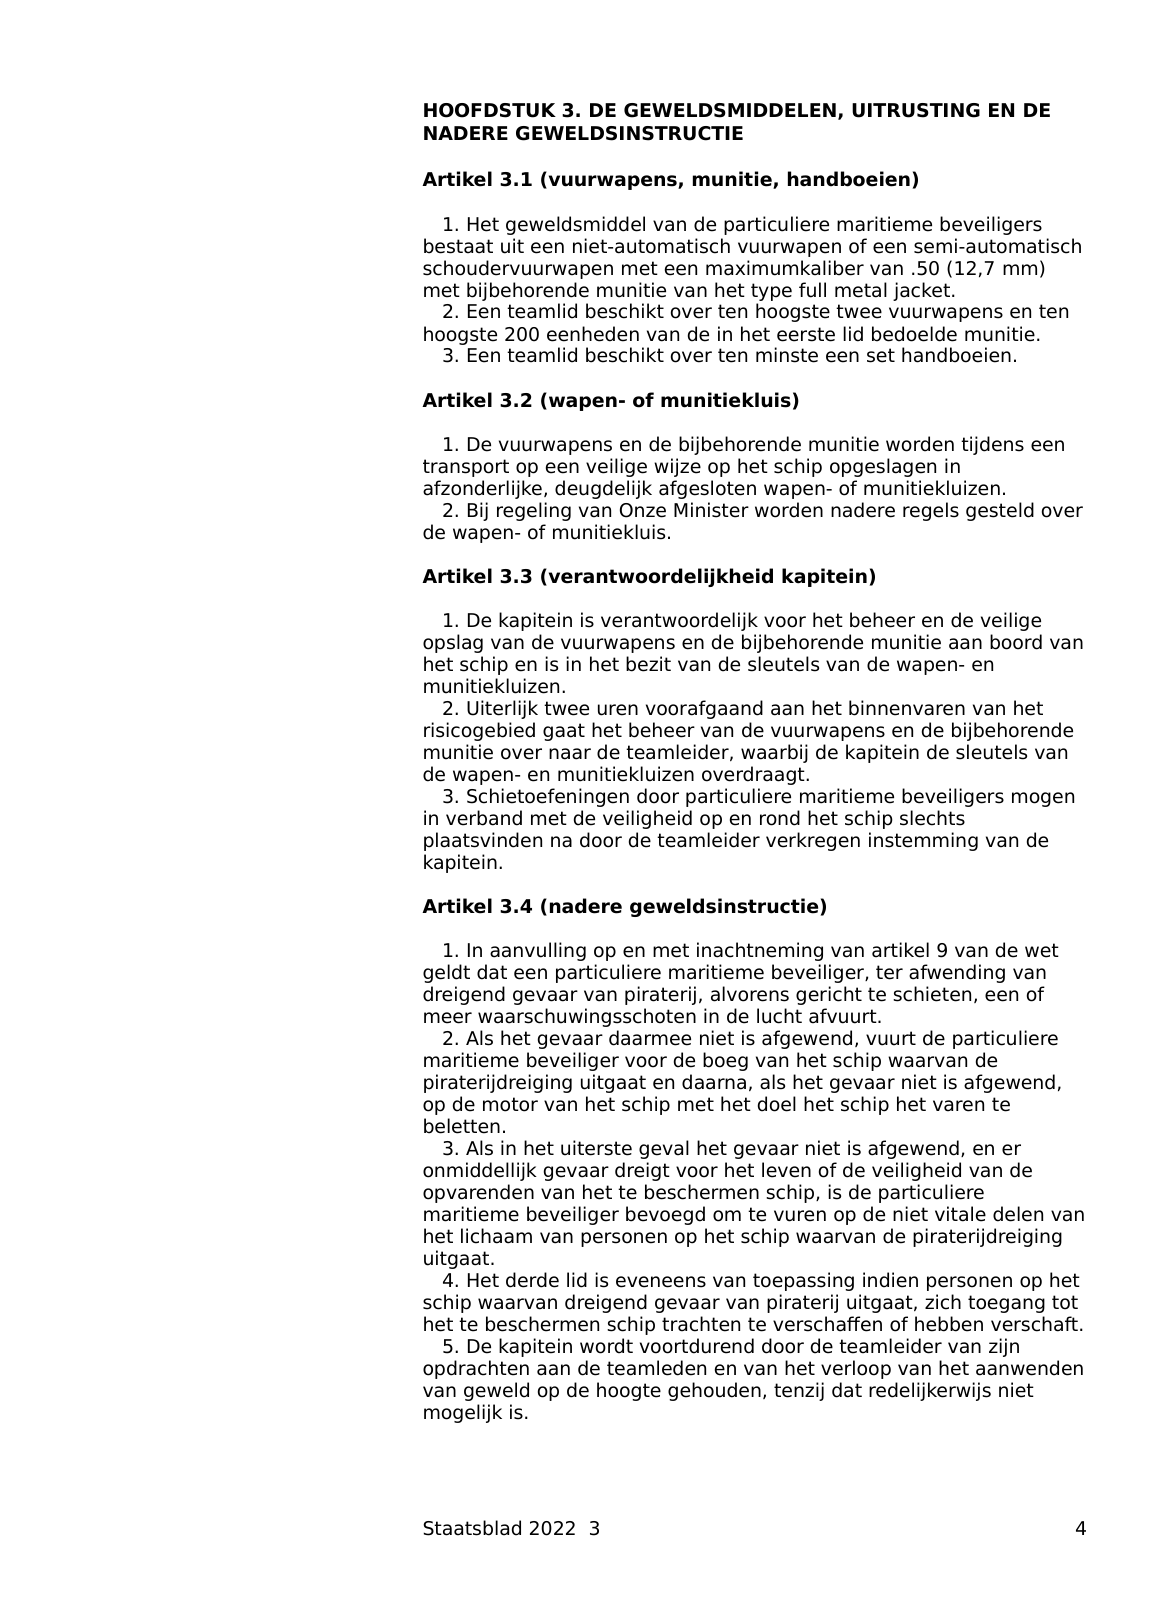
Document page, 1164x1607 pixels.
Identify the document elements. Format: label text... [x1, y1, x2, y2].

text 4. Het derde lid is eveneens van toepassing indien personen op het schip waarvan dreigend gevaar van piraterij uitgaat, zich toegang tot het te beschermen schip trachten te verschaffen of hebben verschaft. [422, 1270, 1087, 1336]
text 1. De vuurwapens en de bijbehorende munitie worden tijdens een transport op een veilige wijze op het schip opgeslagen in afzonderlijke, deugdelijk afgesloten wapen- of munitiekluizen. [422, 434, 1087, 500]
subtitle Artikel 3.4 (nadere geweldsinstructie) [422, 896, 1087, 918]
text 2. Bij regeling van Onze Minister worden nadere regels gesteld over de wapen- of munitiekluis. [422, 500, 1087, 544]
text 2. Uiterlijk twee uren voorafgaand aan het binnenvaren van het risicogebied gaat het beheer van de vuurwapens en de bijbehorende munitie over naar de teamleider, waarbij de kapitein de sleutels van de wapen- en munitiekluizen overdraagt. [422, 698, 1087, 786]
text 1. Het geweldsmiddel van de particuliere maritieme beveiligers bestaat uit een niet-automatisch vuurwapen of een semi-automatisch schoudervuurwapen met een maximumkaliber van .50 (12,7 mm) met bijbehorende munitie van het type full metal jacket. [422, 213, 1087, 301]
text 1. De kapitein is verantwoordelijk voor het beheer en de veilige opslag van de vuurwapens en de bijbehorende munitie aan boord van het schip en is in het bezit van de sleutels van de wapen- en munitiekluizen. [422, 610, 1087, 698]
text 3. Schietoefeningen door particuliere maritieme beveiligers mogen in verband met de veiligheid op en rond het schip slechts plaatsvinden na door de teamleider verkregen instemming van de kapitein. [422, 786, 1087, 874]
text 3. Als in het uiterste geval het gevaar niet is afgewend, en er onmiddellijk gevaar dreigt voor het leven of de veiligheid van de opvarenden van het te beschermen schip, is de particuliere maritieme beveiliger bevoegd om te vuren op de niet vitale delen van het lichaam van personen op het schip waarvan de piraterijdreiging uitgaat. [422, 1138, 1087, 1270]
text 5. De kapitein wordt voortdurend door de teamleider van zijn opdrachten aan de teamleden en van het verloop van het aanwenden van geweld op de hoogte gehouden, tenzij dat redelijkerwijs niet mogelijk is. [422, 1336, 1087, 1424]
subtitle Artikel 3.1 (vuurwapens, munitie, handboeien) [422, 169, 1087, 191]
subtitle HOOFDSTUK 3. DE GEWELDSMIDDELEN, UITRUSTING EN DE NADERE GEWELDSINSTRUCTIE [422, 100, 1087, 144]
subtitle Artikel 3.3 (verantwoordelijkheid kapitein) [422, 566, 1087, 588]
text 2. Een teamlid beschikt over ten hoogste twee vuurwapens en ten hoogste 200 eenheden van de in het eerste lid bedoelde munitie. [422, 301, 1087, 345]
text 2. Als het gevaar daarmee niet is afgewend, vuurt de particuliere maritieme beveiliger voor de boeg van het schip waarvan de piraterijdreiging uitgaat en daarna, als het gevaar niet is afgewend, op de motor van het schip met het doel het schip het varen te beletten. [422, 1028, 1087, 1138]
subtitle Artikel 3.2 (wapen- of munitiekluis) [422, 389, 1087, 412]
text 3. Een teamlid beschikt over ten minste een set handboeien. [422, 345, 1087, 367]
text 1. In aanvulling op en met inachtneming van artikel 9 van de wet geldt dat een particuliere maritieme beveiliger, ter afwending van dreigend gevaar van piraterij, alvorens gericht te schieten, een of meer waarschuwingsschoten in de lucht afvuurt. [422, 940, 1087, 1028]
